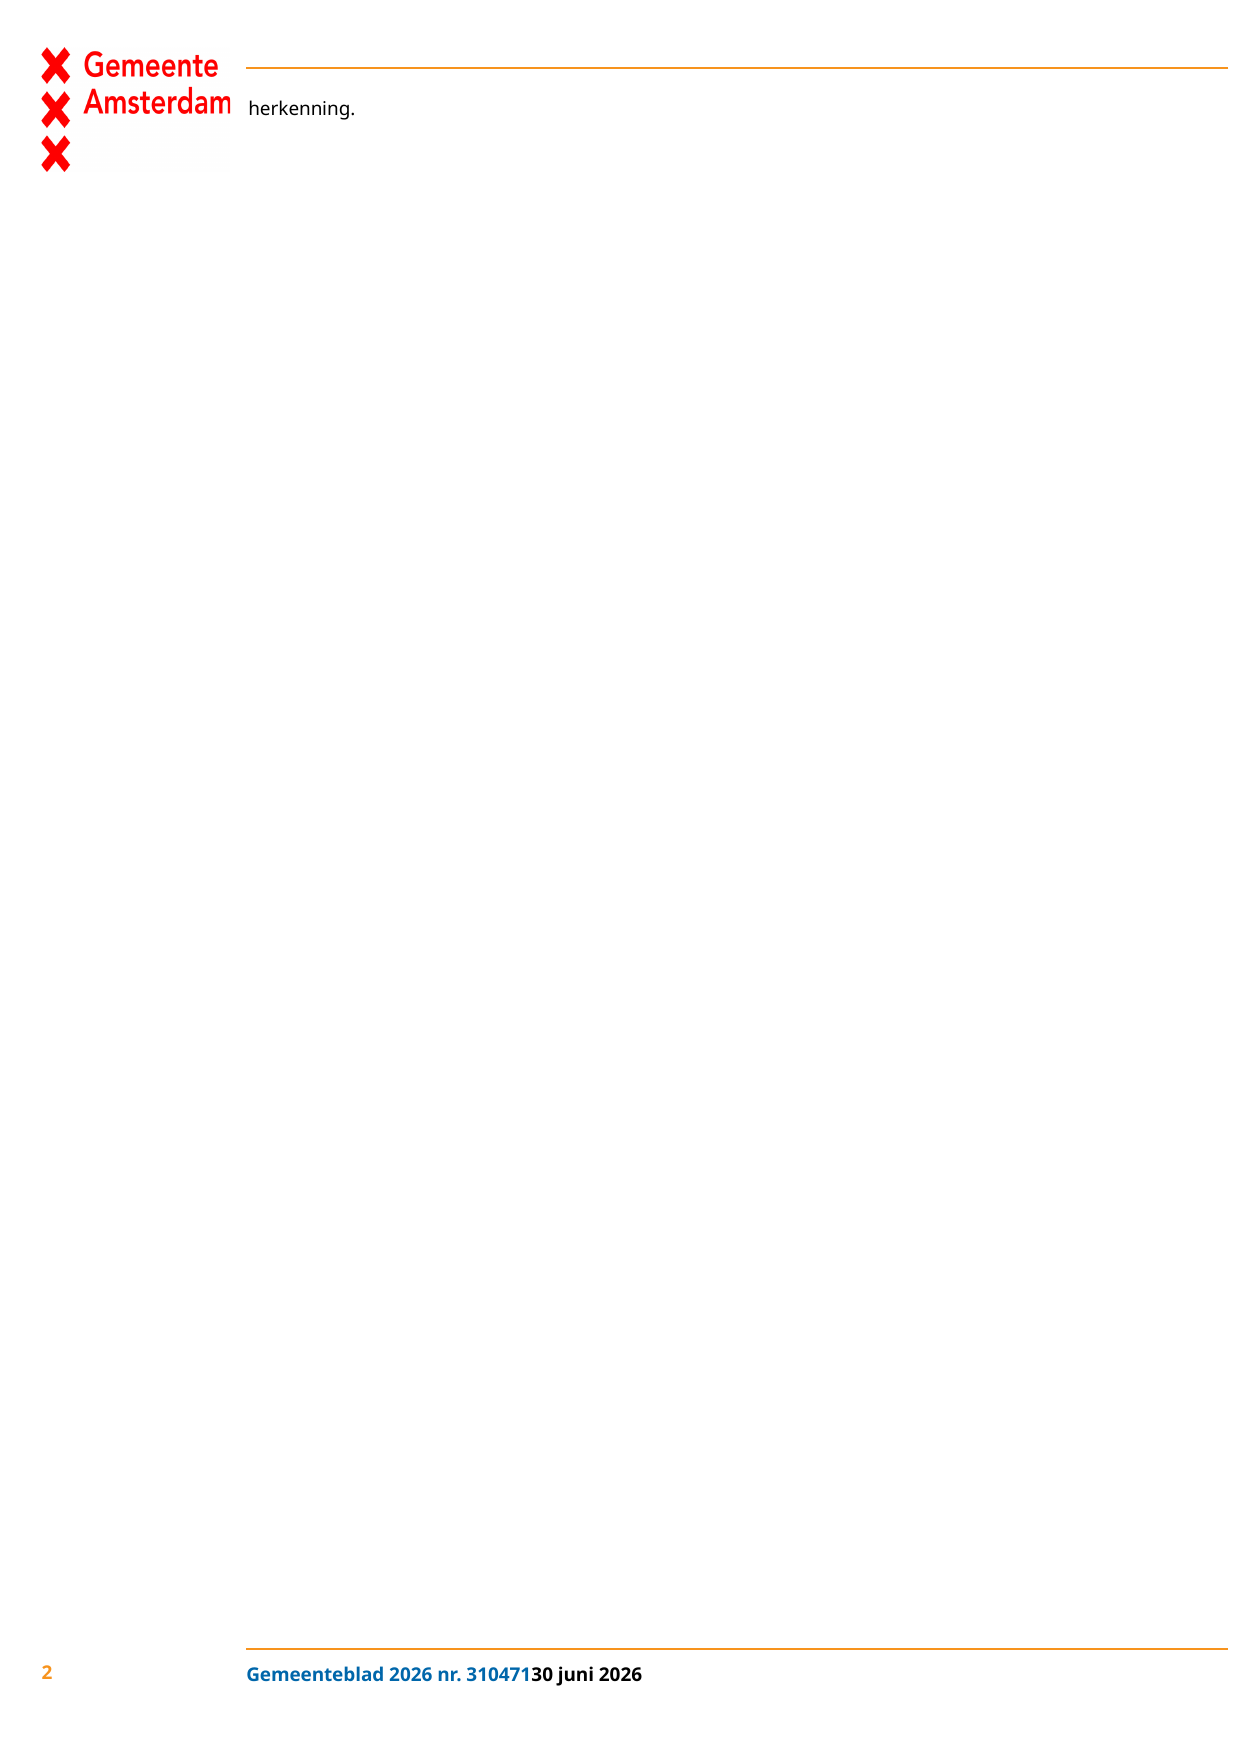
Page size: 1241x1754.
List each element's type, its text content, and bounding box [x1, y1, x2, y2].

picture [41, 47, 231, 172]
text herkenning. [248, 95, 1152, 121]
